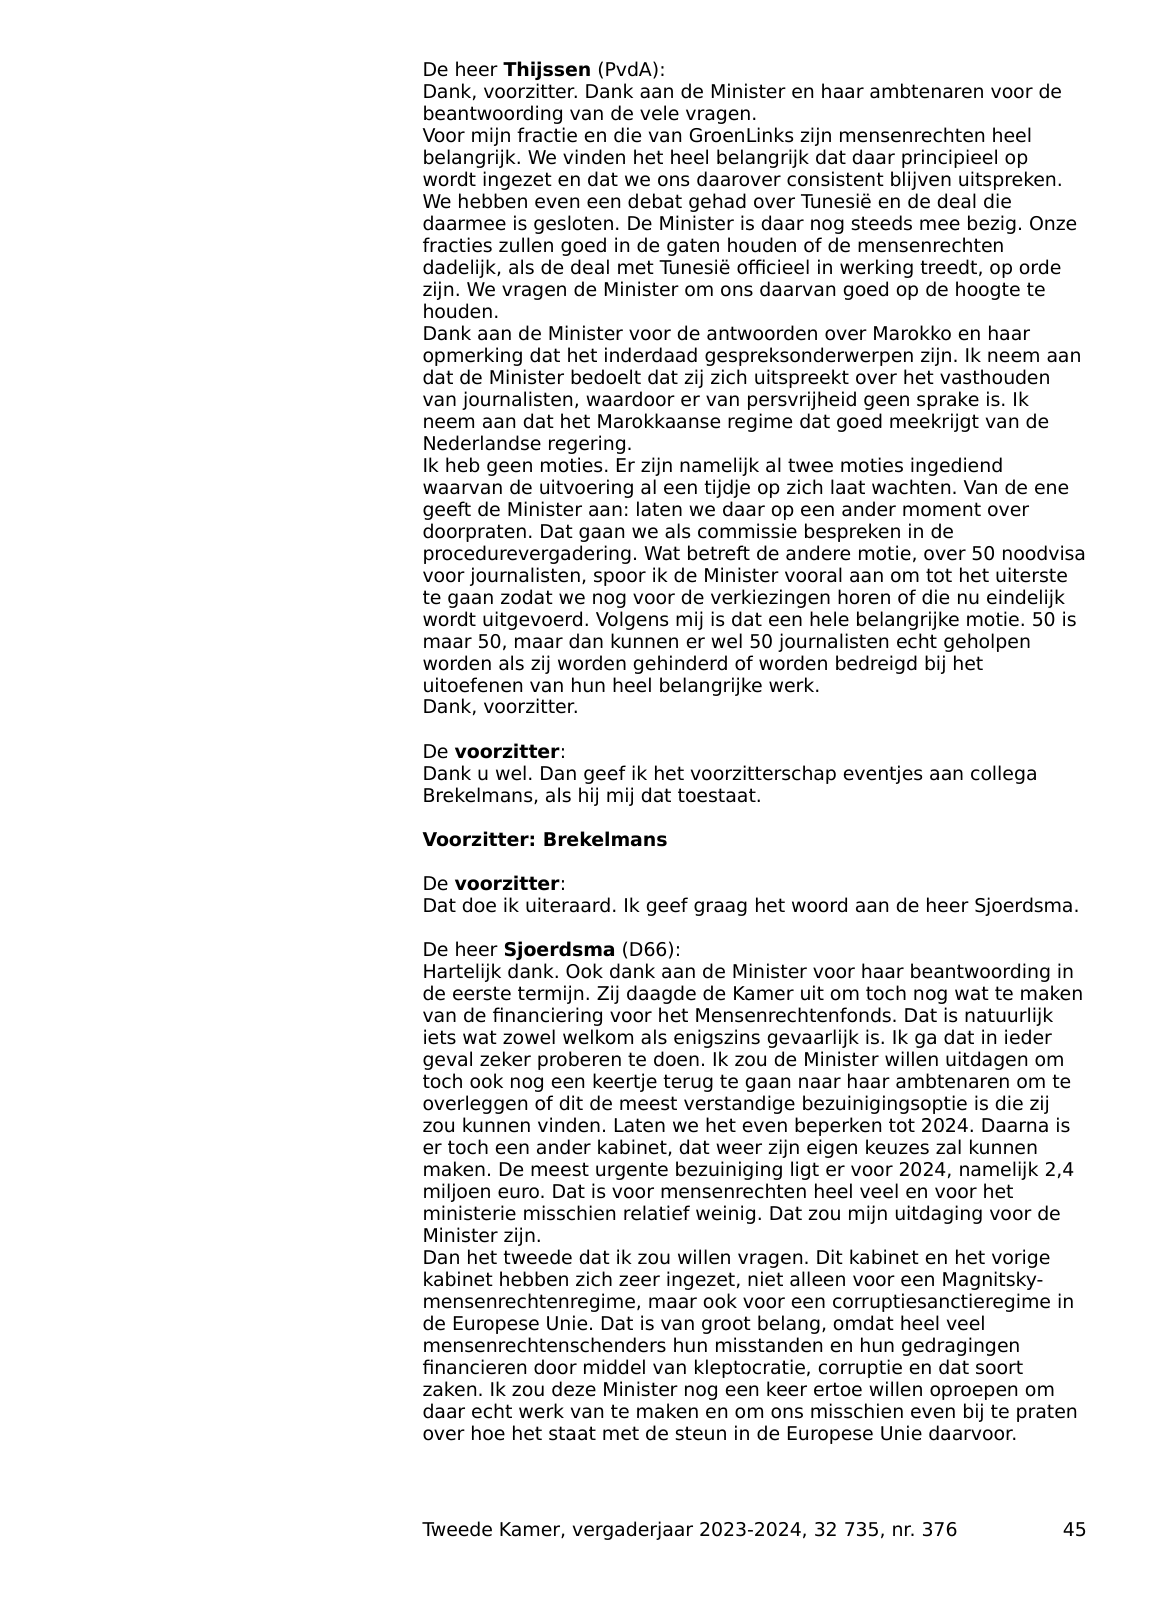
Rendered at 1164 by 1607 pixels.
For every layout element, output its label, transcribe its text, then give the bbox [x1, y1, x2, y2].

text Ik heb geen moties. Er zijn namelijk al twee moties ingediend waarvan de uitvoering al een tijdje op zich laat wachten. Van de ene geeft de Minister aan: laten we daar op een ander moment over doorpraten. Dat gaan we als commissie bespreken in de procedurevergadering. Wat betreft de andere motie, over 50 noodvisa voor journalisten, spoor ik de Minister vooral aan om tot het uiterste te gaan zodat we nog voor de verkiezingen horen of die nu eindelijk wordt uitgevoerd. Volgens mij is dat een hele belangrijke motie. 50 is maar 50, maar dan kunnen er wel 50 journalisten echt geholpen worden als zij worden gehinderd of worden bedreigd bij het uitoefenen van hun heel belangrijke werk. [422, 455, 1087, 696]
text Voor mijn fractie en die van GroenLinks zijn mensenrechten heel belangrijk. We vinden het heel belangrijk dat daar principieel op wordt ingezet en dat we ons daarover consistent blijven uitspreken. [422, 125, 1087, 191]
text Hartelijk dank. Ook dank aan de Minister voor haar beantwoording in de eerste termijn. Zij daagde de Kamer uit om toch nog wat te maken van de financiering voor het Mensenrechtenfonds. Dat is natuurlijk iets wat zowel welkom als enigszins gevaarlijk is. Ik ga dat in ieder geval zeker proberen te doen. Ik zou de Minister willen uitdagen om toch ook nog een keertje terug te gaan naar haar ambtenaren om te overleggen of dit de meest verstandige bezuinigingsoptie is die zij zou kunnen vinden. Laten we het even beperken tot 2024. Daarna is er toch een ander kabinet, dat weer zijn eigen keuzes zal kunnen maken. De meest urgente bezuiniging ligt er voor 2024, namelijk 2,4 miljoen euro. Dat is voor mensenrechten heel veel en voor het ministerie misschien relatief weinig. Dat zou mijn uitdaging voor de Minister zijn. [422, 961, 1087, 1247]
text Dank aan de Minister voor de antwoorden over Marokko en haar opmerking dat het inderdaad gespreksonderwerpen zijn. Ik neem aan dat de Minister bedoelt dat zij zich uitspreekt over het vasthouden van journalisten, waardoor er van persvrijheid geen sprake is. Ik neem aan dat het Marokkaanse regime dat goed meekrijgt van de Nederlandse regering. [422, 323, 1087, 455]
text Dank u wel. Dan geef ik het voorzitterschap eventjes aan collega Brekelmans, als hij mij dat toestaat. [422, 763, 1087, 807]
text We hebben even een debat gehad over Tunesië en de deal die daarmee is gesloten. De Minister is daar nog steeds mee bezig. Onze fracties zullen goed in de gaten houden of de mensenrechten dadelijk, als de deal met Tunesië officieel in werking treedt, op orde zijn. We vragen de Minister om ons daarvan goed op de hoogte te houden. [422, 191, 1087, 323]
text De heer Sjoerdsma (D66): [422, 939, 1087, 961]
text De heer Thijssen (PvdA): [422, 59, 1087, 81]
text Dank, voorzitter. Dank aan de Minister en haar ambtenaren voor de beantwoording van de vele vragen. [422, 81, 1087, 125]
text Dank, voorzitter. [422, 696, 1087, 718]
subtitle Voorzitter: Brekelmans [422, 829, 1087, 851]
text De voorzitter: [422, 873, 1087, 895]
text De voorzitter: [422, 741, 1087, 763]
text Dan het tweede dat ik zou willen vragen. Dit kabinet en het vorige kabinet hebben zich zeer ingezet, niet alleen voor een Magnitsky-mensenrechtenregime, maar ook voor een corruptiesanctieregime in de Europese Unie. Dat is van groot belang, omdat heel veel mensenrechtenschenders hun misstanden en hun gedragingen financieren door middel van kleptocratie, corruptie en dat soort zaken. Ik zou deze Minister nog een keer ertoe willen oproepen om daar echt werk van te maken en om ons misschien even bij te praten over hoe het staat met de steun in de Europese Unie daarvoor. [422, 1247, 1087, 1444]
text Dat doe ik uiteraard. Ik geef graag het woord aan de heer Sjoerdsma. [422, 895, 1087, 917]
